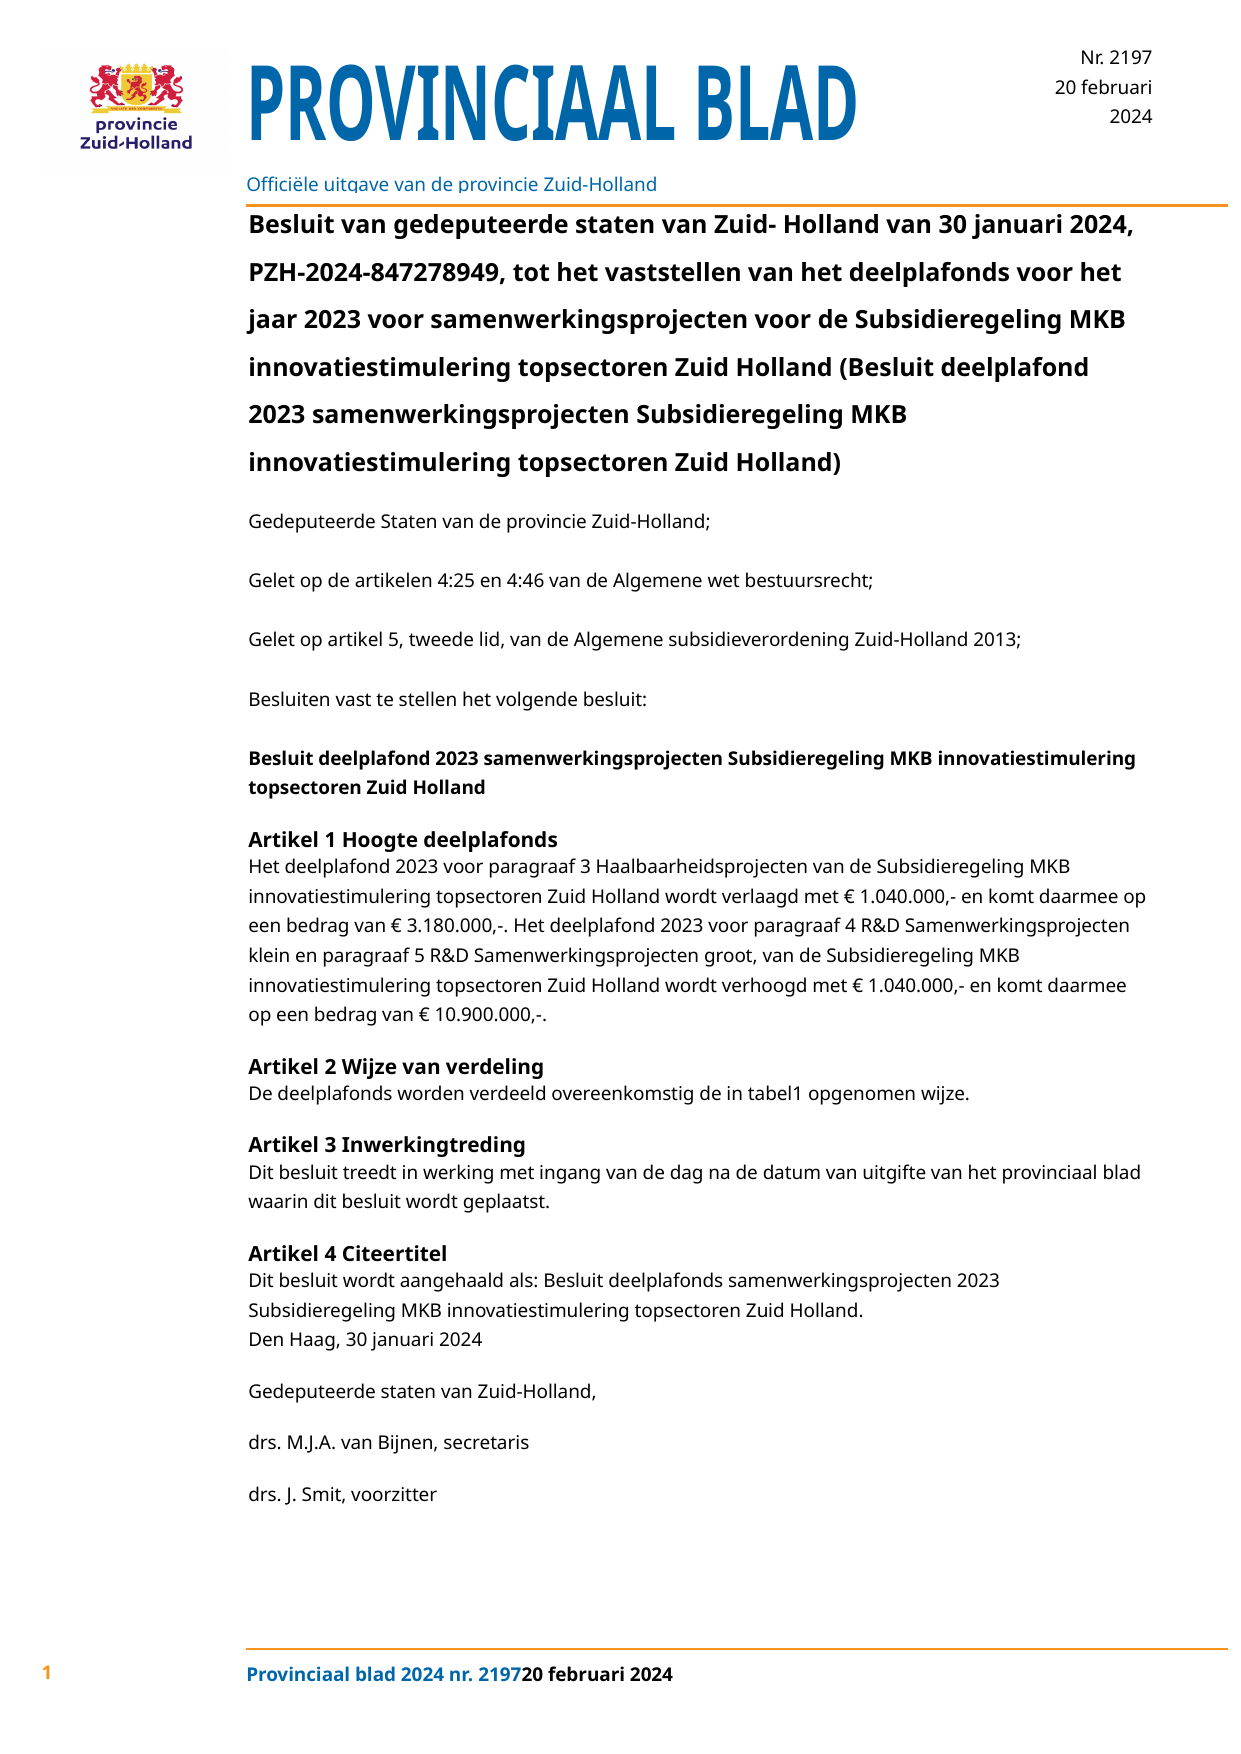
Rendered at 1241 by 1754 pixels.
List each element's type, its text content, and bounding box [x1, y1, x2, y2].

text drs. M.J.A. van Bijnen, secretaris [248, 1429, 1152, 1455]
text Gelet op de artikelen 4:25 en 4:46 van de Algemene wet bestuursrecht; [248, 567, 1152, 593]
text Gedeputeerde staten van Zuid-Holland, [248, 1378, 1152, 1404]
picture [41, 47, 231, 172]
text Dit besluit treedt in werking met ingang van de dag na de datum van uitgifte van het provinciaal blad waarin dit besluit wordt geplaatst. [248, 1159, 1152, 1214]
text Artikel 1 Hoogte deelplafonds [248, 825, 1152, 853]
text Gelet op artikel 5, tweede lid, van de Algemene subsidieverordening Zuid-Holland 2013; [248, 627, 1152, 652]
text Artikel 3 Inwerkingtreding [248, 1131, 1152, 1159]
text Artikel 2 Wijze van verdeling [248, 1052, 1152, 1080]
text Gedeputeerde Staten van de provincie Zuid-Holland; [248, 508, 1152, 534]
text Besluiten vast te stellen het volgende besluit: [248, 686, 1152, 712]
text Den Haag, 30 januari 2024 [248, 1327, 1152, 1352]
text Het deelplafond 2023 voor paragraaf 3 Haalbaarheidsprojecten van de Subsidieregeling MKB innovatiestimulering topsectoren Zuid Holland wordt verlaagd met € 1.040.000,- en komt daarmee op een bedrag van € 3.180.000,-. Het deelplafond 2023 voor paragraaf 4 R&D Samenwerkingsprojecten klein en paragraaf 5 R&D Samenwerkingsprojecten groot, van de Subsidieregeling MKB innovatiestimulering topsectoren Zuid Holland wordt verhoogd met € 1.040.000,- en komt daarmee op een bedrag van € 10.900.000,-. [248, 853, 1152, 1027]
text Besluit van gedeputeerde staten van Zuid- Holland van 30 januari 2024, PZH-2024-847278949, tot het vaststellen van het deelplafonds voor het jaar 2023 voor samenwerkingsprojecten voor de Subsidieregeling MKB innovatiestimulering topsectoren Zuid Holland (Besluit deelplafond 2023 samenwerkingsprojecten Subsidieregeling MKB innovatiestimulering topsectoren Zuid Holland) [248, 207, 1152, 479]
text Besluit deelplafond 2023 samenwerkingsprojecten Subsidieregeling MKB innovatiestimulering topsectoren Zuid Holland [248, 745, 1152, 800]
text Dit besluit wordt aangehaald als: Besluit deelplafonds samenwerkingsprojecten 2023 Subsidieregeling MKB innovatiestimulering topsectoren Zuid Holland. [248, 1267, 1152, 1323]
text De deelplafonds worden verdeeld overeenkomstig de in tabel1 opgenomen wijze. [248, 1080, 1152, 1106]
text drs. J. Smit, voorzitter [248, 1481, 1152, 1507]
text Artikel 4 Citeertitel [248, 1239, 1152, 1267]
